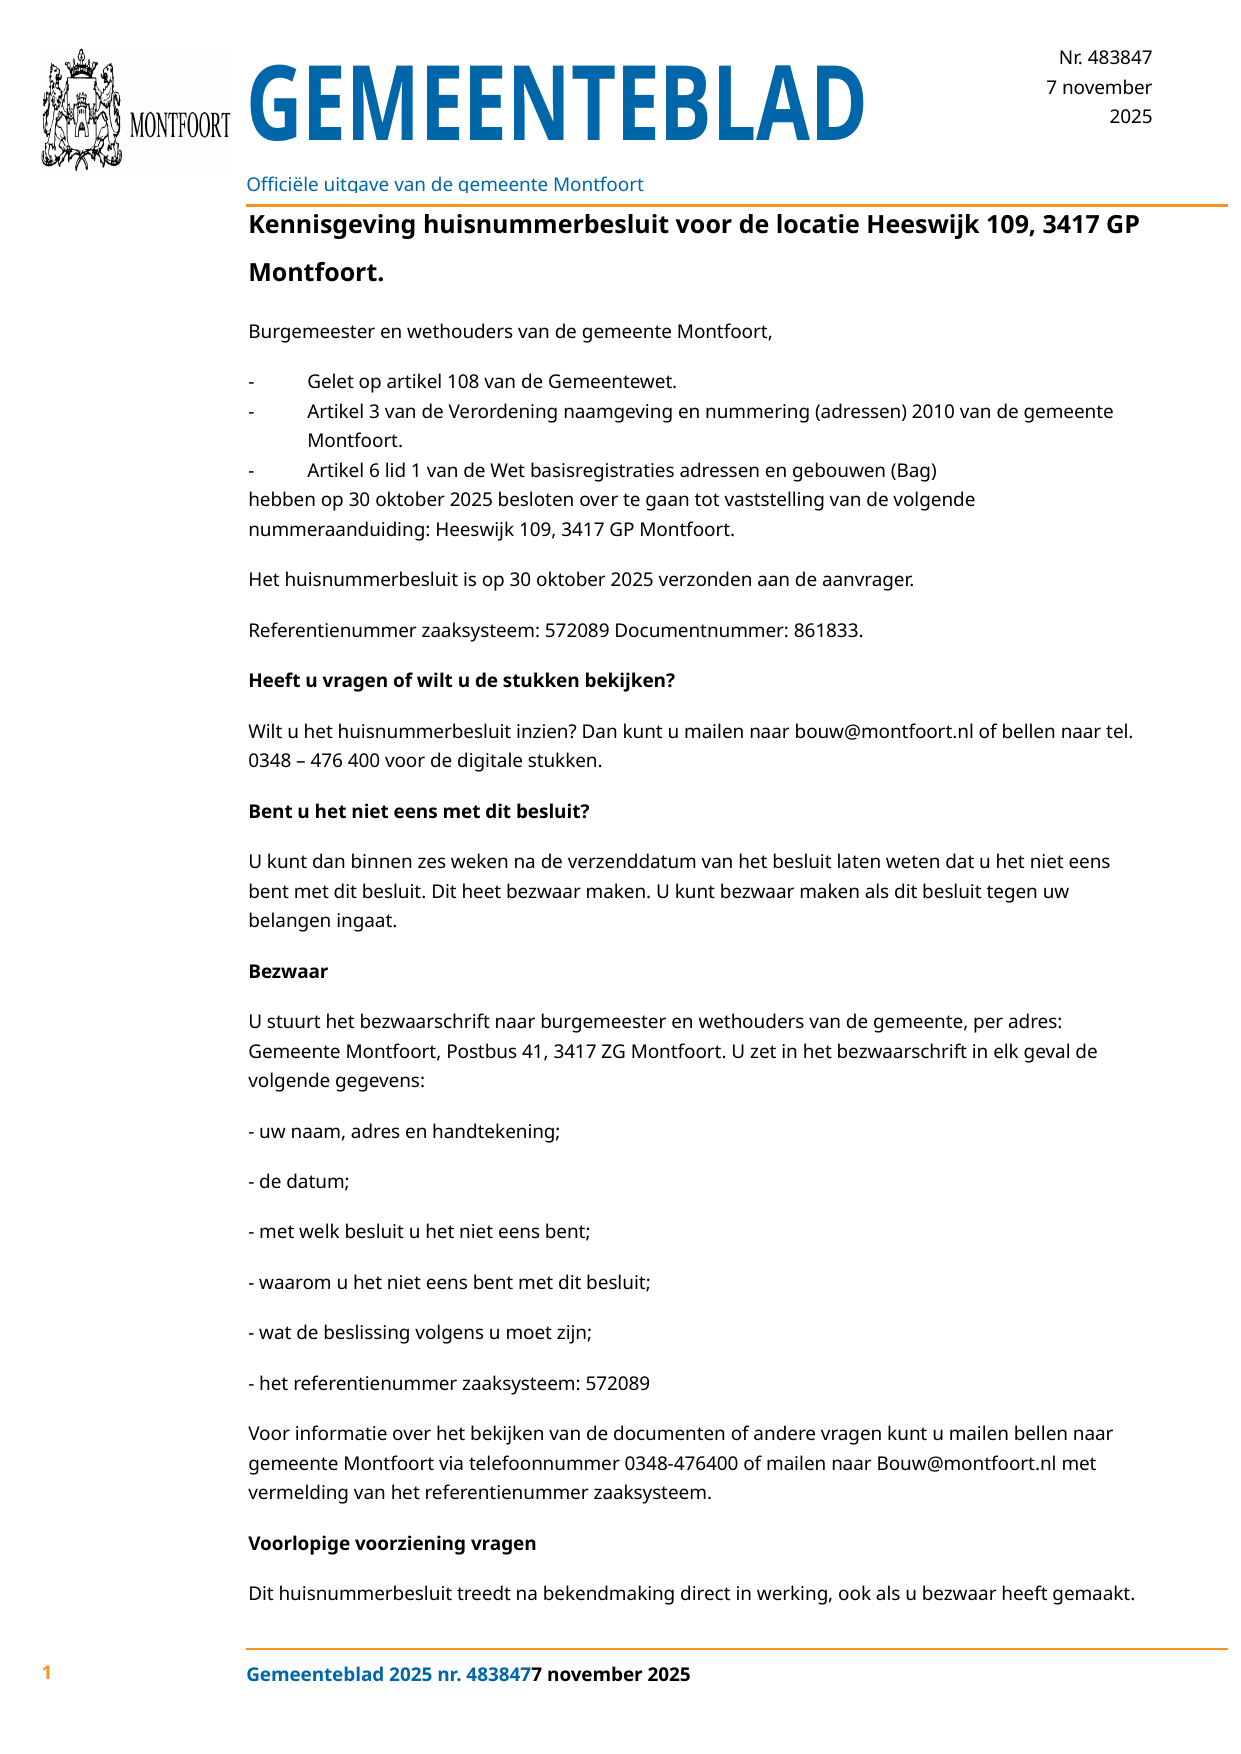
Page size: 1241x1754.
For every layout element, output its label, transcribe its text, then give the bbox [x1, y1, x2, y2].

text - met welk besluit u het niet eens bent; [248, 1219, 1152, 1244]
text Heeft u vragen of wilt u de stukken bekijken? [248, 667, 1152, 693]
text Voorlopige voorziening vragen [248, 1530, 1152, 1556]
text U kunt dan binnen zes weken na de verzenddatum van het besluit laten weten dat u het niet eens bent met dit besluit. Dit heet bezwaar maken. U kunt bezwaar maken als dit besluit tegen uw belangen ingaat. [248, 848, 1152, 933]
text Dit huisnummerbesluit treedt na bekendmaking direct in werking, ook als u bezwaar heeft gemaakt. [248, 1580, 1152, 1606]
text - wat de beslissing volgens u moet zijn; [248, 1319, 1152, 1345]
text Kennisgeving huisnummerbesluit voor de locatie Heeswijk 109, 3417 GP Montfoort. [248, 207, 1152, 288]
text U stuurt het bezwaarschrift naar burgemeester en wethouders van de gemeente, per adres: Gemeente Montfoort, Postbus 41, 3417 ZG Montfoort. U zet in het bezwaarschrift in elk geval de volgende gegevens: [248, 1008, 1152, 1093]
text Voor informatie over het bekijken van de documenten of andere vragen kunt u mailen bellen naar gemeente Montfoort via telefoonnummer 0348-476400 of mailen naar Bouw@montfoort.nl met vermelding van het referentienummer zaaksysteem. [248, 1420, 1152, 1505]
list Artikel 6 lid 1 van de Wet basisregistraties adressen en gebouwen (Bag) [248, 457, 1152, 483]
text - uw naam, adres en handtekening; [248, 1118, 1152, 1144]
picture [41, 47, 231, 172]
text Het huisnummerbesluit is op 30 oktober 2025 verzonden aan de aanvrager. [248, 567, 1152, 592]
text - waarom u het niet eens bent met dit besluit; [248, 1269, 1152, 1295]
text Burgemeester en wethouders van de gemeente Montfoort, [248, 318, 1152, 344]
text Referentienummer zaaksysteem: 572089 Documentnummer: 861833. [248, 617, 1152, 643]
text - de datum; [248, 1168, 1152, 1194]
text hebben op 30 oktober 2025 besloten over te gaan tot vaststelling van de volgende nummeraanduiding: Heeswijk 109, 3417 GP Montfoort. [248, 487, 1152, 542]
list Artikel 3 van de Verordening naamgeving en nummering (adressen) 2010 van de gemeente Montfoort. [248, 398, 1152, 453]
text Wilt u het huisnummerbesluit inzien? Dan kunt u mailen naar bouw@montfoort.nl of bellen naar tel. 0348 – 476 400 voor de digitale stukken. [248, 718, 1152, 773]
text Bent u het niet eens met dit besluit? [248, 798, 1152, 824]
text Bezwaar [248, 958, 1152, 984]
list Gelet op artikel 108 van de Gemeentewet. [248, 368, 1152, 394]
text - het referentienummer zaaksysteem: 572089 [248, 1370, 1152, 1396]
